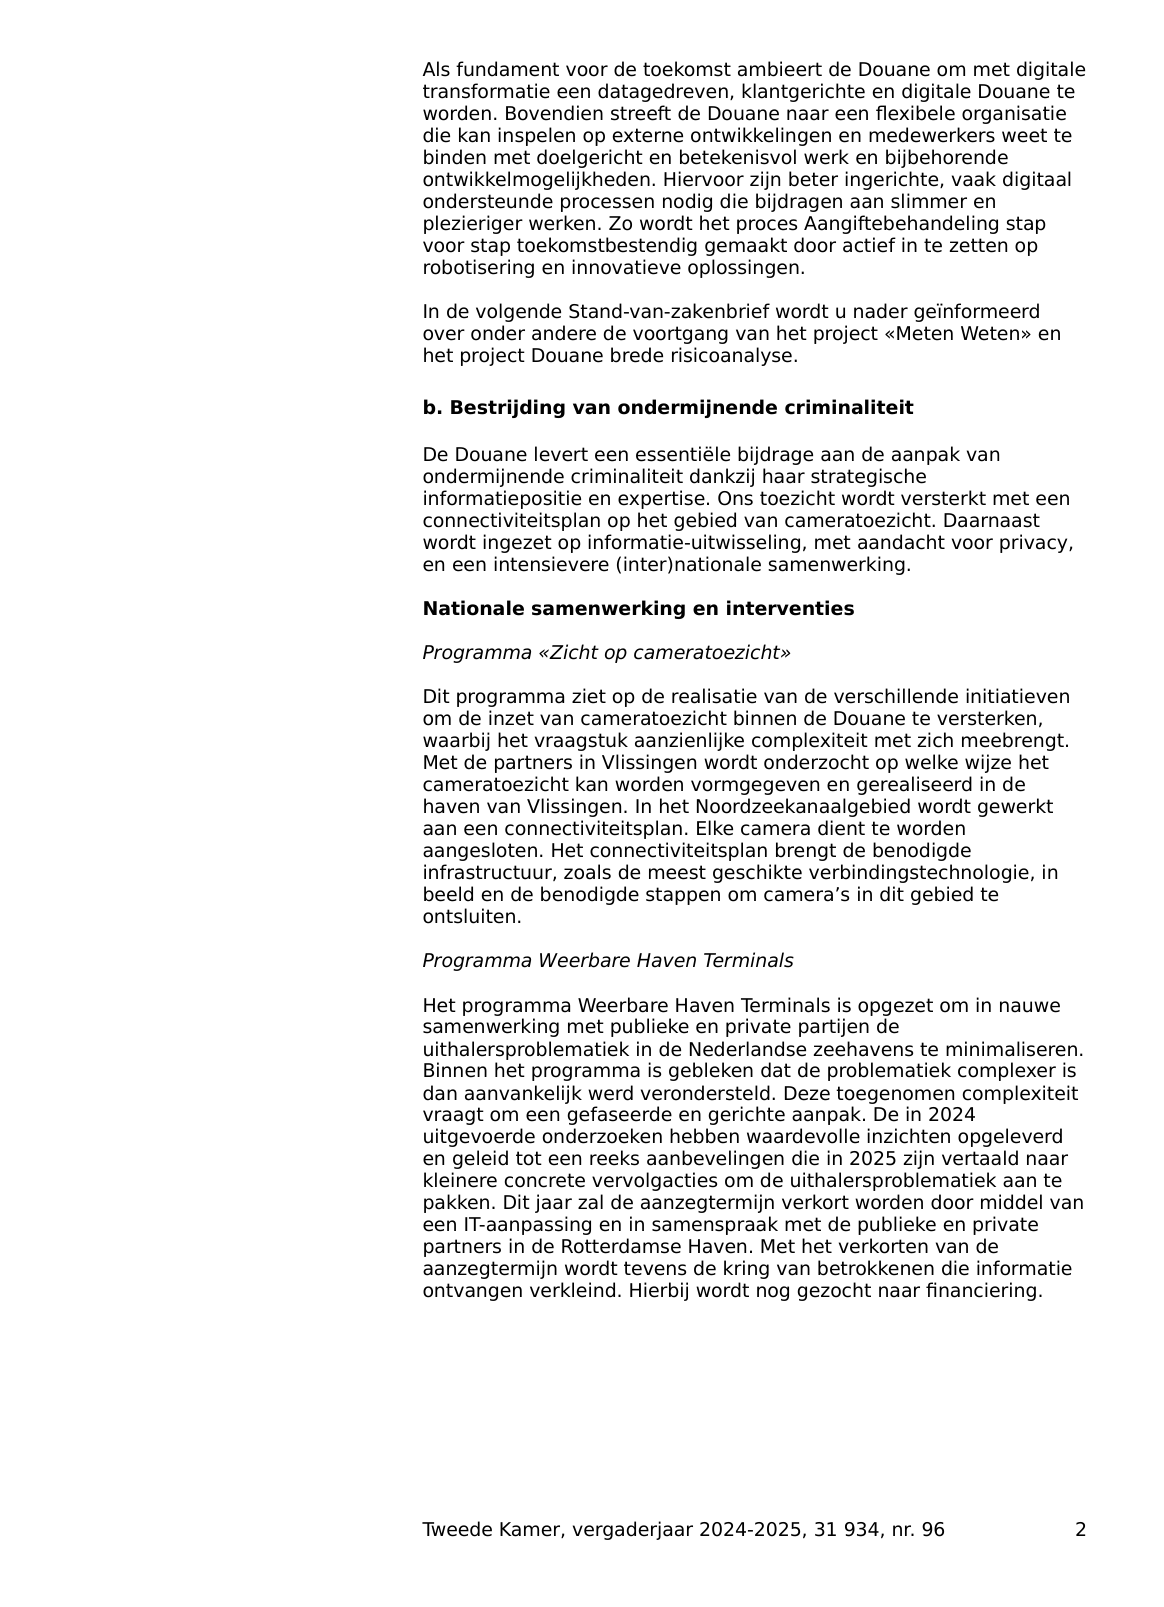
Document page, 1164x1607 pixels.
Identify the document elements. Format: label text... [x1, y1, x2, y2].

text Als fundament voor de toekomst ambieert de Douane om met digitale transformatie een datagedreven, klantgerichte en digitale Douane te worden. Bovendien streeft de Douane naar een flexibele organisatie die kan inspelen op externe ontwikkelingen en medewerkers weet te binden met doelgericht en betekenisvol werk en bijbehorende ontwikkelmogelijkheden. Hiervoor zijn beter ingerichte, vaak digitaal ondersteunde processen nodig die bijdragen aan slimmer en plezieriger werken. Zo wordt het proces Aangiftebehandeling stap voor stap toekomstbestendig gemaakt door actief in te zetten op robotisering en innovatieve oplossingen. [422, 59, 1087, 279]
text Het programma Weerbare Haven Terminals is opgezet om in nauwe samenwerking met publieke en private partijen de uithalersproblematiek in de Nederlandse zeehavens te minimaliseren. Binnen het programma is gebleken dat de problematiek complexer is dan aanvankelijk werd verondersteld. Deze toegenomen complexiteit vraagt om een gefaseerde en gerichte aanpak. De in 2024 uitgevoerde onderzoeken hebben waardevolle inzichten opgeleverd en geleid tot een reeks aanbevelingen die in 2025 zijn vertaald naar kleinere concrete vervolgacties om de uithalersproblematiek aan te pakken. Dit jaar zal de aanzegtermijn verkort worden door middel van een IT-aanpassing en in samenspraak met de publieke en private partners in de Rotterdamse Haven. Met het verkorten van de aanzegtermijn wordt tevens de kring van betrokkenen die informatie ontvangen verkleind. Hierbij wordt nog gezocht naar financiering. [422, 994, 1087, 1302]
text De Douane levert een essentiële bijdrage aan de aanpak van ondermijnende criminaliteit dankzij haar strategische informatiepositie en expertise. Ons toezicht wordt versterkt met een connectiviteitsplan op het gebied van cameratoezicht. Daarnaast wordt ingezet op informatie-uitwisseling, met aandacht voor privacy, en een intensievere (inter)nationale samenwerking. [422, 444, 1087, 576]
subtitle Programma Weerbare Haven Terminals [422, 950, 1087, 972]
text Dit programma ziet op de realisatie van de verschillende initiatieven om de inzet van cameratoezicht binnen de Douane te versterken, waarbij het vraagstuk aanzienlijke complexiteit met zich meebrengt. Met de partners in Vlissingen wordt onderzocht op welke wijze het cameratoezicht kan worden vormgegeven en gerealiseerd in de haven van Vlissingen. In het Noordzeekanaalgebied wordt gewerkt aan een connectiviteitsplan. Elke camera dient te worden aangesloten. Het connectiviteitsplan brengt de benodigde infrastructuur, zoals de meest geschikte verbindingstechnologie, in beeld en de benodigde stappen om camera’s in dit gebied te ontsluiten. [422, 686, 1087, 928]
text In de volgende Stand-van-zakenbrief wordt u nader geïnformeerd over onder andere de voortgang van het project «Meten Weten» en het project Douane brede risicoanalyse. [422, 301, 1087, 367]
subtitle Programma «Zicht op cameratoezicht» [422, 642, 1087, 664]
subtitle Nationale samenwerking en interventies [422, 598, 1087, 620]
subtitle b. Bestrijding van ondermijnende criminaliteit [422, 397, 1087, 419]
